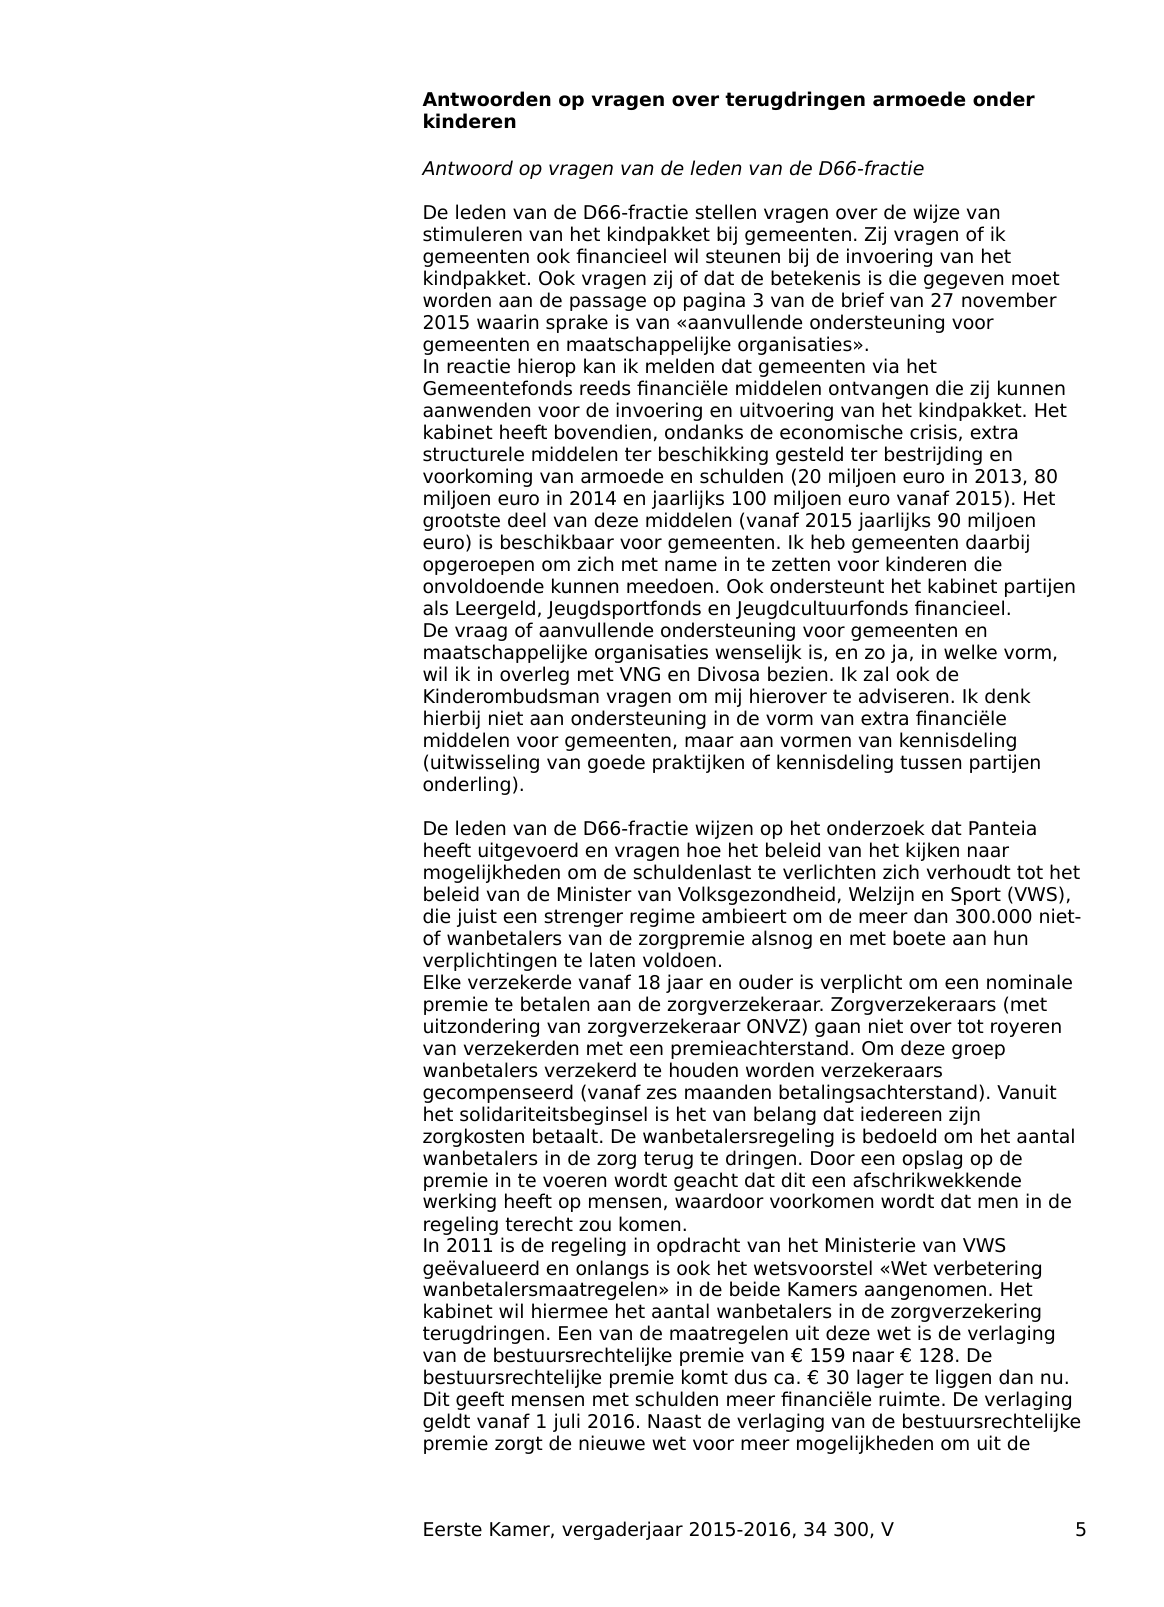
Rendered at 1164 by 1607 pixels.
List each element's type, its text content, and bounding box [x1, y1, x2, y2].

text De leden van de D66-fractie stellen vragen over de wijze van stimuleren van het kindpakket bij gemeenten. Zij vragen of ik gemeenten ook financieel wil steunen bij de invoering van het kindpakket. Ook vragen zij of dat de betekenis is die gegeven moet worden aan de passage op pagina 3 van de brief van 27 november 2015 waarin sprake is van «aanvullende ondersteuning voor gemeenten en maatschappelijke organisaties». [422, 202, 1087, 356]
text Elke verzekerde vanaf 18 jaar en ouder is verplicht om een nominale premie te betalen aan de zorgverzekeraar. Zorgverzekeraars (met uitzondering van zorgverzekeraar ONVZ) gaan niet over tot royeren van verzekerden met een premieachterstand. Om deze groep wanbetalers verzekerd te houden worden verzekeraars gecompenseerd (vanaf zes maanden betalingsachterstand). Vanuit het solidariteitsbeginsel is het van belang dat iedereen zijn zorgkosten betaalt. De wanbetalersregeling is bedoeld om het aantal wanbetalers in de zorg terug te dringen. Door een opslag op de premie in te voeren wordt geacht dat dit een afschrikwekkende werking heeft op mensen, waardoor voorkomen wordt dat men in de regeling terecht zou komen. [422, 972, 1087, 1235]
text In reactie hierop kan ik melden dat gemeenten via het Gemeentefonds reeds financiële middelen ontvangen die zij kunnen aanwenden voor de invoering en uitvoering van het kindpakket. Het kabinet heeft bovendien, ondanks de economische crisis, extra structurele middelen ter beschikking gesteld ter bestrijding en voorkoming van armoede en schulden (20 miljoen euro in 2013, 80 miljoen euro in 2014 en jaarlijks 100 miljoen euro vanaf 2015). Het grootste deel van deze middelen (vanaf 2015 jaarlijks 90 miljoen euro) is beschikbaar voor gemeenten. Ik heb gemeenten daarbij opgeroepen om zich met name in te zetten voor kinderen die onvoldoende kunnen meedoen. Ook ondersteunt het kabinet partijen als Leergeld, Jeugdsportfonds en Jeugdcultuurfonds financieel. [422, 356, 1087, 620]
subtitle Antwoorden op vragen over terugdringen armoede onder kinderen [422, 89, 1087, 133]
text De leden van de D66-fractie wijzen op het onderzoek dat Panteia heeft uitgevoerd en vragen hoe het beleid van het kijken naar mogelijkheden om de schuldenlast te verlichten zich verhoudt tot het beleid van de Minister van Volksgezondheid, Welzijn en Sport (VWS), die juist een strenger regime ambieert om de meer dan 300.000 niet- of wanbetalers van de zorgpremie alsnog en met boete aan hun verplichtingen te laten voldoen. [422, 818, 1087, 972]
text De vraag of aanvullende ondersteuning voor gemeenten en maatschappelijke organisaties wenselijk is, en zo ja, in welke vorm, wil ik in overleg met VNG en Divosa bezien. Ik zal ook de Kinderombudsman vragen om mij hierover te adviseren. Ik denk hierbij niet aan ondersteuning in de vorm van extra financiële middelen voor gemeenten, maar aan vormen van kennisdeling (uitwisseling van goede praktijken of kennisdeling tussen partijen onderling). [422, 620, 1087, 796]
subtitle Antwoord op vragen van de leden van de D66-fractie [422, 158, 1087, 180]
text In 2011 is de regeling in opdracht van het Ministerie van VWS geëvalueerd en onlangs is ook het wetsvoorstel «Wet verbetering wanbetalersmaatregelen» in de beide Kamers aangenomen. Het kabinet wil hiermee het aantal wanbetalers in de zorgverzekering terugdringen. Een van de maatregelen uit deze wet is de verlaging van de bestuursrechtelijke premie van € 159 naar € 128. De bestuursrechtelijke premie komt dus ca. € 30 lager te liggen dan nu. Dit geeft mensen met schulden meer financiële ruimte. De verlaging geldt vanaf 1 juli 2016. Naast de verlaging van de bestuursrechtelijke premie zorgt de nieuwe wet voor meer mogelijkheden om uit de [422, 1235, 1087, 1455]
